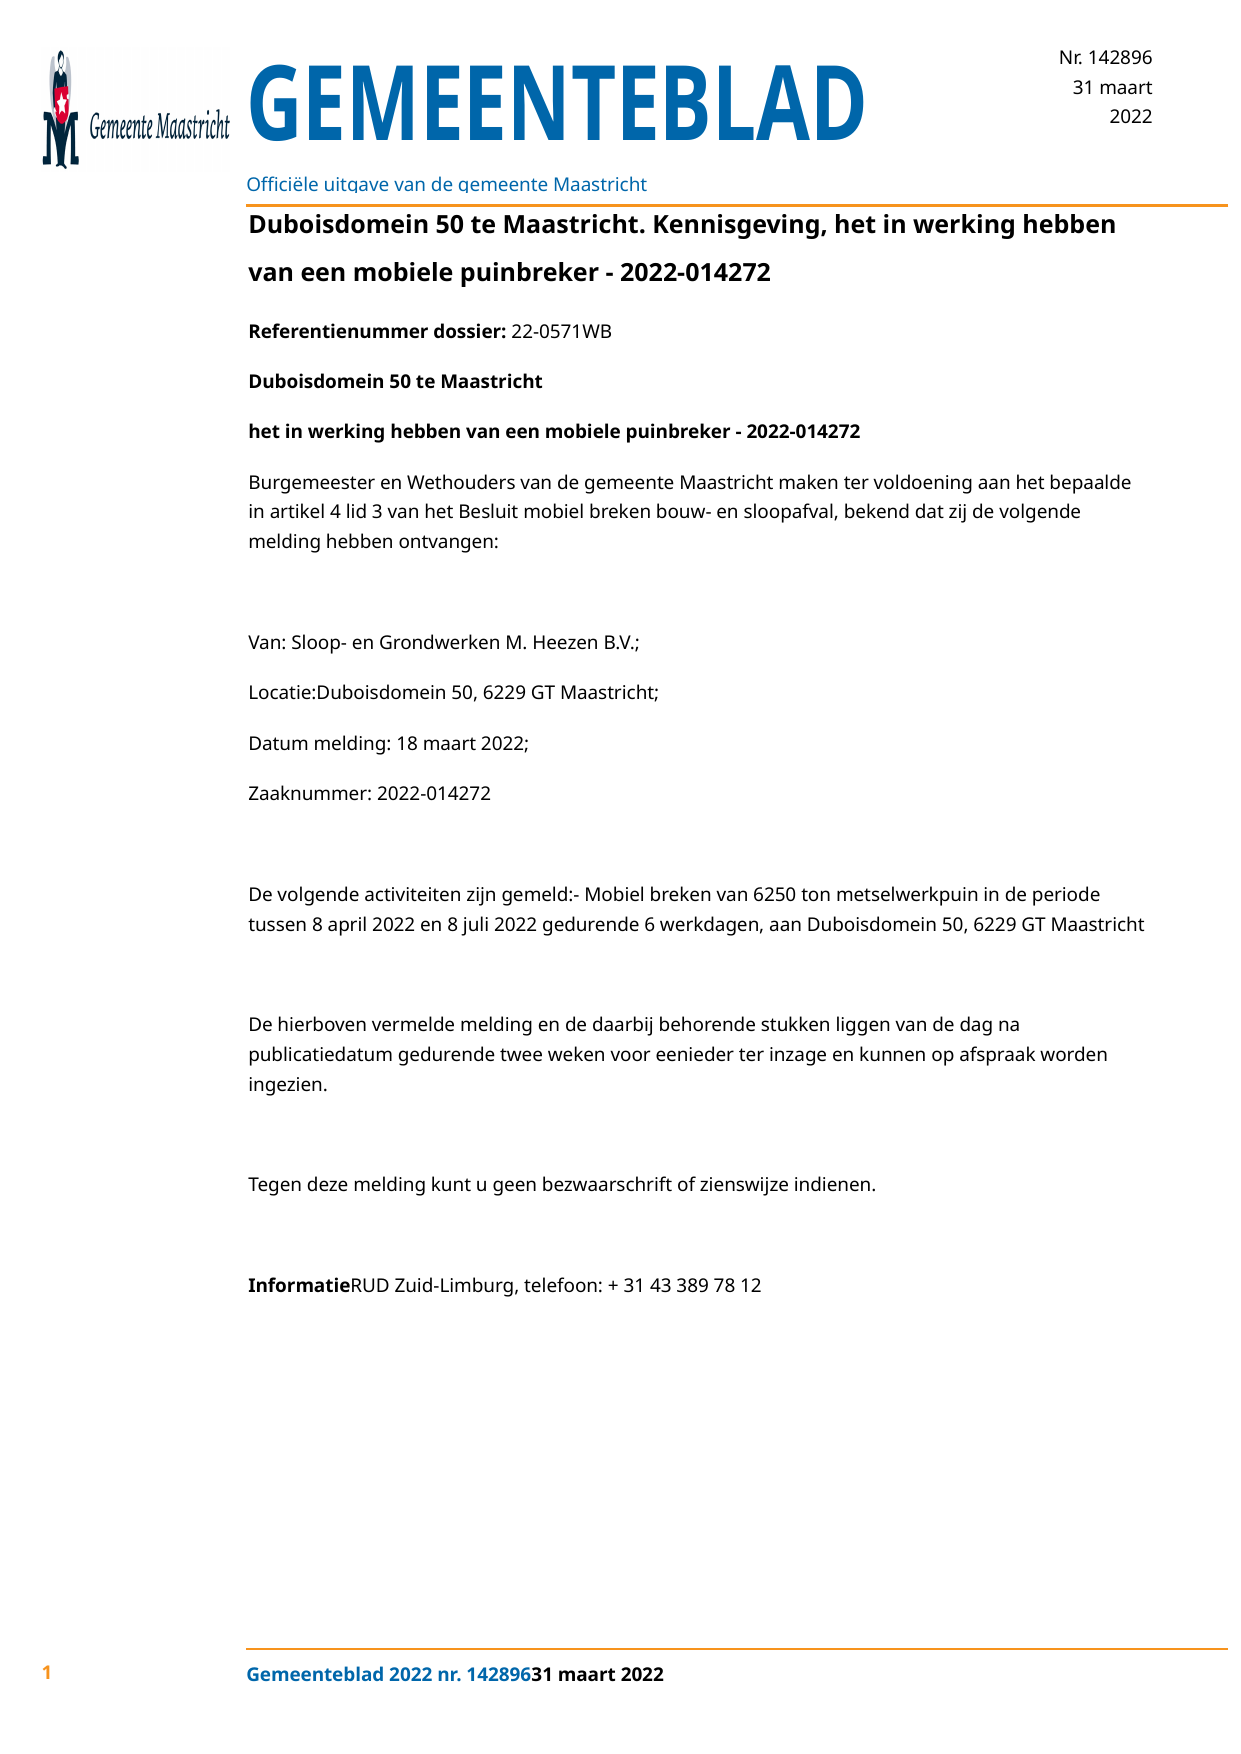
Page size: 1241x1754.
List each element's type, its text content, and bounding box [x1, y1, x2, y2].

text Duboisdomein 50 te Maastricht. Kennisgeving, het in werking hebben van een mobiele puinbreker - 2022-014272 [248, 207, 1152, 288]
text het in werking hebben van een mobiele puinbreker - 2022-014272 [248, 419, 1152, 444]
text De volgende activiteiten zijn gemeld:- Mobiel breken van 6250 ton metselwerkpuin in de periode tussen 8 april 2022 en 8 juli 2022 gedurende 6 werkdagen, aan Duboisdomein 50, 6229 GT Maastricht [248, 881, 1152, 937]
text Tegen deze melding kunt u geen bezwaarschrift of zienswijze indienen. [248, 1172, 1152, 1197]
text Datum melding: 18 maart 2022; [248, 730, 1152, 756]
picture [41, 47, 231, 172]
text Burgemeester en Wethouders van de gemeente Maastricht maken ter voldoening aan het bepaalde in artikel 4 lid 3 van het Besluit mobiel breken bouw- en sloopafval, bekend dat zij de volgende melding hebben ontvangen: [248, 469, 1152, 554]
text De hierboven vermelde melding en de daarbij behorende stukken liggen van de dag na publicatiedatum gedurende twee weken voor eenieder ter inzage en kunnen op afspraak worden ingezien. [248, 1012, 1152, 1097]
text Zaaknummer: 2022-014272 [248, 780, 1152, 806]
text Referentienummer dossier: 22-0571WB [248, 318, 1152, 344]
text Van: Sloop- en Grondwerken M. Heezen B.V.; [248, 629, 1152, 655]
text Locatie:Duboisdomein 50, 6229 GT Maastricht; [248, 679, 1152, 705]
text Duboisdomein 50 te Maastricht [248, 368, 1152, 394]
text InformatieRUD Zuid-Limburg, telefoon: + 31 43 389 78 12 [248, 1272, 1152, 1298]
